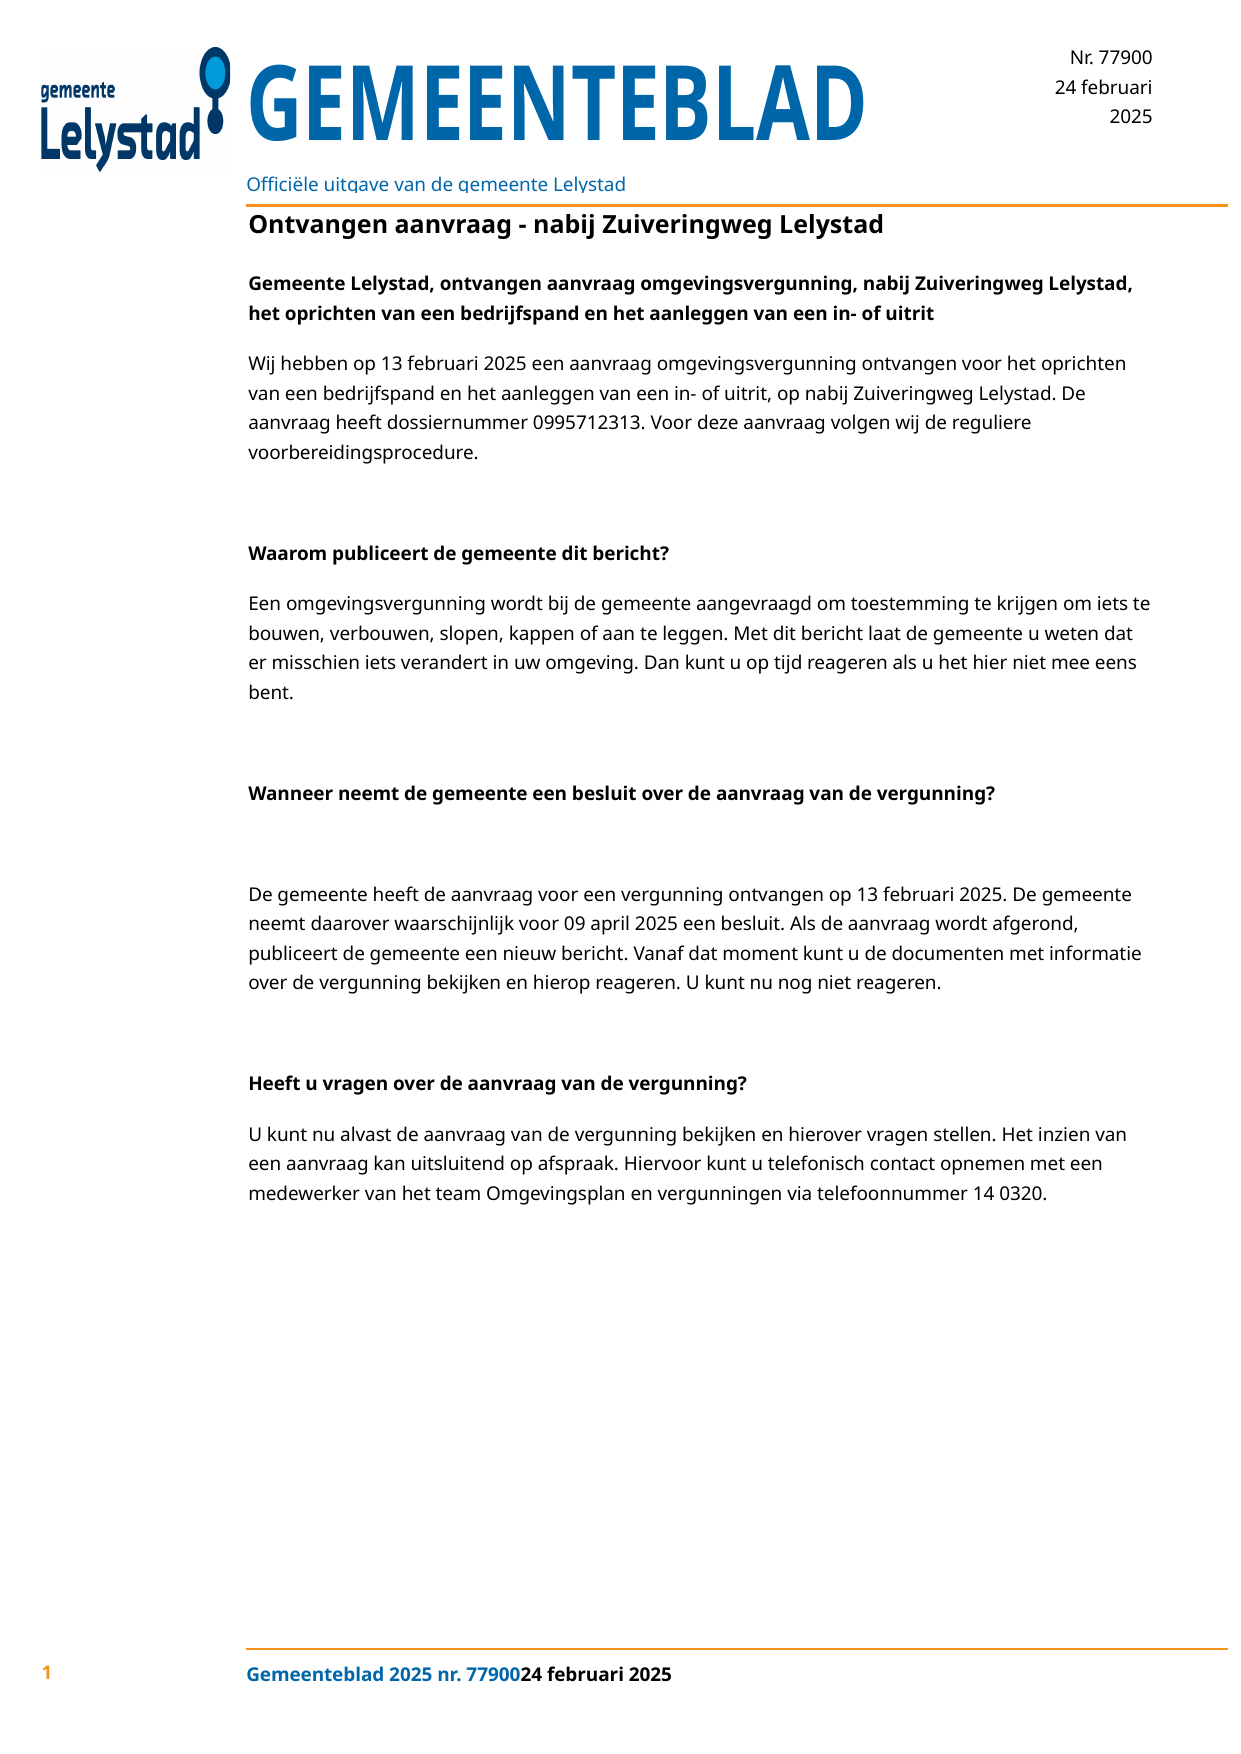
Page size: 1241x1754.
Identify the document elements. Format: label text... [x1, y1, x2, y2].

text U kunt nu alvast de aanvraag van de vergunning bekijken en hierover vragen stellen. Het inzien van een aanvraag kan uitsluitend op afspraak. Hiervoor kunt u telefonisch contact opnemen met een medewerker van het team Omgevingsplan en vergunningen via telefoonnummer 14 0320. [248, 1121, 1152, 1206]
text Een omgevingsvergunning wordt bij de gemeente aangevraagd om toestemming te krijgen om iets te bouwen, verbouwen, slopen, kappen of aan te leggen. Met dit bericht laat de gemeente u weten dat er misschien iets verandert in uw omgeving. Dan kunt u op tijd reageren als u het hier niet mee eens bent. [248, 590, 1152, 705]
text Heeft u vragen over de aanvraag van de vergunning? [248, 1070, 1152, 1096]
text De gemeente heeft de aanvraag voor een vergunning ontvangen op 13 februari 2025. De gemeente neemt daarover waarschijnlijk voor 09 april 2025 een besluit. Als de aanvraag wordt afgerond, publiceert de gemeente een nieuw bericht. Vanaf dat moment kunt u de documenten met informatie over de vergunning bekijken en hierop reageren. U kunt nu nog niet reageren. [248, 881, 1152, 995]
text Gemeente Lelystad, ontvangen aanvraag omgevingsvergunning, nabij Zuiveringweg Lelystad, het oprichten van een bedrijfspand en het aanleggen van een in- of uitrit [248, 270, 1152, 326]
text Ontvangen aanvraag - nabij Zuiveringweg Lelystad [248, 207, 1152, 241]
picture [41, 47, 231, 172]
text Wanneer neemt de gemeente een besluit over de aanvraag van de vergunning? [248, 780, 1152, 806]
text Wij hebben op 13 februari 2025 een aanvraag omgevingsvergunning ontvangen voor het oprichten van een bedrijfspand en het aanleggen van een in- of uitrit, op nabij Zuiveringweg Lelystad. De aanvraag heeft dossiernummer 0995712313. Voor deze aanvraag volgen wij de reguliere voorbereidingsprocedure. [248, 350, 1152, 465]
text Waarom publiceert de gemeente dit bericht? [248, 540, 1152, 566]
